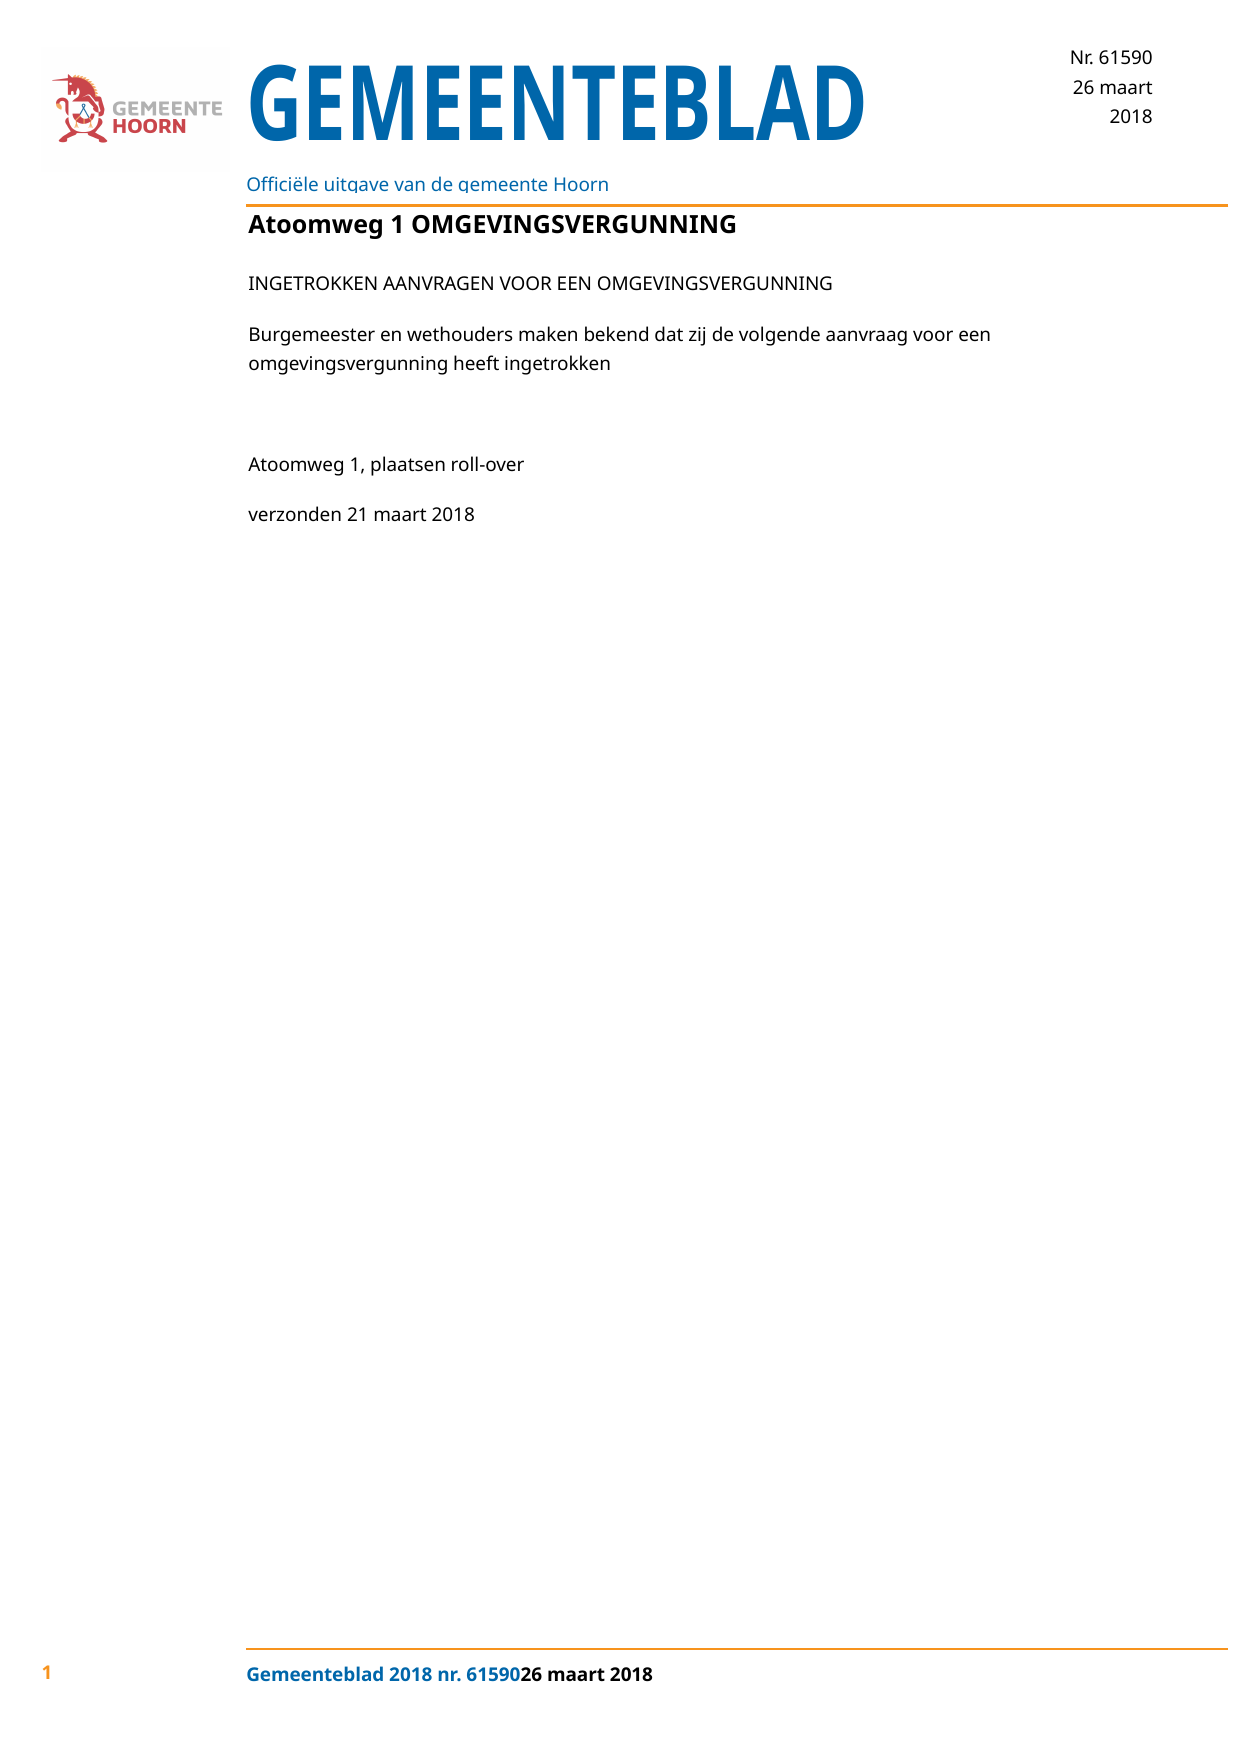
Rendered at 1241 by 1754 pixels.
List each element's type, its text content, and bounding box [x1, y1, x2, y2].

text INGETROKKEN AANVRAGEN VOOR EEN OMGEVINGSVERGUNNING [248, 270, 1152, 296]
text Burgemeester en wethouders maken bekend dat zij de volgende aanvraag voor een omgevingsvergunning heeft ingetrokken [248, 321, 1152, 376]
text Atoomweg 1 OMGEVINGSVERGUNNING [248, 207, 1152, 241]
text verzonden 21 maart 2018 [248, 502, 1152, 527]
picture [41, 47, 231, 172]
text Atoomweg 1, plaatsen roll-over [248, 451, 1152, 477]
